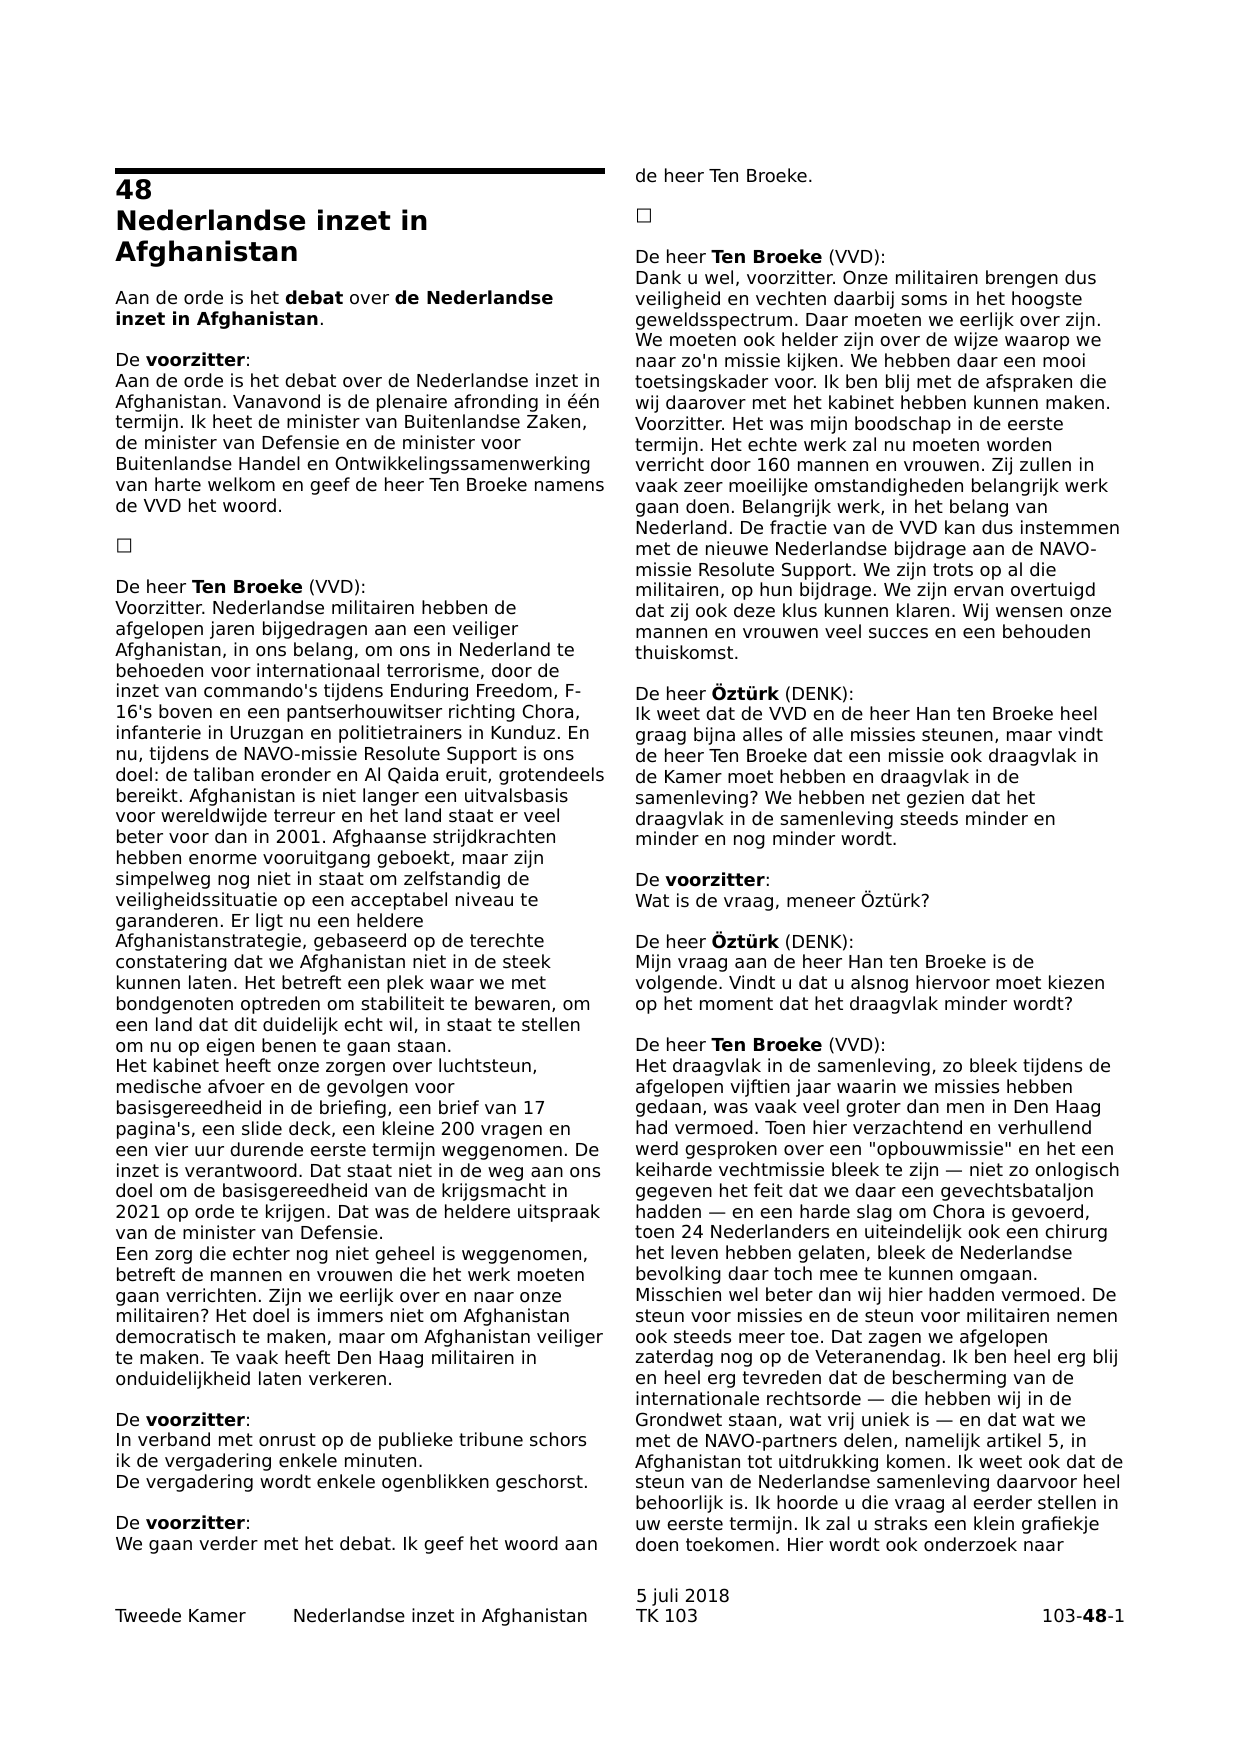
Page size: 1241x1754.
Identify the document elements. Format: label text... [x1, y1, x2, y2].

title 48 Nederlandse inzet in Afghanistan [115, 174, 605, 268]
text ⬜ [115, 536, 605, 557]
text De heer Ten Broeke (VVD): [115, 577, 605, 598]
text De voorzitter: [635, 870, 1125, 891]
text Ik weet dat de VVD en de heer Han ten Broeke heel graag bijna alles of alle missies steunen, maar vindt de heer Ten Broeke dat een missie ook draagvlak in de Kamer moet hebben en draagvlak in de samenleving? We hebben net gezien dat het draagvlak in de samenleving steeds minder en minder en nog minder wordt. [635, 704, 1125, 850]
text De voorzitter: [115, 350, 605, 371]
text De vergadering wordt enkele ogenblikken geschorst. [115, 1472, 605, 1493]
text Voorzitter. Nederlandse militairen hebben de afgelopen jaren bijgedragen aan een veiliger Afghanistan, in ons belang, om ons in Nederland te behoeden voor internationaal terrorisme, door de inzet van commando's tijdens Enduring Freedom, F-16's boven en een pantserhouwitser richting Chora, infanterie in Uruzgan en politietrainers in Kunduz. En nu, tijdens de NAVO-missie Resolute Support is ons doel: de taliban eronder en Al Qaida eruit, grotendeels bereikt. Afghanistan is niet langer een uitvalsbasis voor wereldwijde terreur en het land staat er veel beter voor dan in 2001. Afghaanse strijdkrachten hebben enorme vooruitgang geboekt, maar zijn simpelweg nog niet in staat om zelfstandig de veiligheidssituatie op een acceptabel niveau te garanderen. Er ligt nu een heldere Afghanistanstrategie, gebaseerd op de terechte constatering dat we Afghanistan niet in de steek kunnen laten. Het betreft een plek waar we met bondgenoten optreden om stabiliteit te bewaren, om een land dat dit duidelijk echt wil, in staat te stellen om nu op eigen benen te gaan staan. [115, 598, 605, 1056]
text ⬜ [635, 206, 1125, 227]
text De heer Ten Broeke (VVD): [635, 1035, 1125, 1056]
text Aan de orde is het debat over de Nederlandse inzet in Afghanistan. Vanavond is de plenaire afronding in één termijn. Ik heet de minister van Buitenlandse Zaken, de minister van Defensie en de minister voor Buitenlandse Handel en Ontwikkelingssamenwerking van harte welkom en geef de heer Ten Broeke namens de VVD het woord. [115, 371, 605, 516]
text Het kabinet heeft onze zorgen over luchtsteun, medische afvoer en de gevolgen voor basisgereedheid in de briefing, een brief van 17 pagina's, een slide deck, een kleine 200 vragen en een vier uur durende eerste termijn weggenomen. De inzet is verantwoord. Dat staat niet in de weg aan ons doel om de basisgereedheid van de krijgsmacht in 2021 op orde te krijgen. Dat was de heldere uitspraak van de minister van Defensie. [115, 1056, 605, 1244]
text Het draagvlak in de samenleving, zo bleek tijdens de afgelopen vijftien jaar waarin we missies hebben gedaan, was vaak veel groter dan men in Den Haag had vermoed. Toen hier verzachtend en verhullend werd gesproken over een "opbouwmissie" en het een keiharde vechtmissie bleek te zijn — niet zo onlogisch gegeven het feit dat we daar een gevechtsbataljon hadden — en een harde slag om Chora is gevoerd, toen 24 Nederlanders en uiteindelijk ook een chirurg het leven hebben gelaten, bleek de Nederlandse bevolking daar toch mee te kunnen omgaan. Misschien wel beter dan wij hier hadden vermoed. De steun voor missies en de steun voor militairen nemen ook steeds meer toe. Dat zagen we afgelopen zaterdag nog op de Veteranendag. Ik ben heel erg blij en heel erg tevreden dat de bescherming van de internationale rechtsorde — die hebben wij in de Grondwet staan, wat vrij uniek is — en dat wat we met de NAVO-partners delen, namelijk artikel 5, in Afghanistan tot uitdrukking komen. Ik weet ook dat de steun van de Nederlandse samenleving daarvoor heel behoorlijk is. Ik hoorde u die vraag al eerder stellen in uw eerste termijn. Ik zal u straks een klein grafiekje doen toekomen. Hier wordt ook onderzoek naar [635, 1056, 1125, 1556]
text De heer Öztürk (DENK): [635, 683, 1125, 704]
text De voorzitter: [115, 1513, 605, 1533]
text De heer Ten Broeke (VVD): [635, 247, 1125, 268]
text Wat is de vraag, meneer Öztürk? [635, 891, 1125, 912]
text In verband met onrust op de publieke tribune schors ik de vergadering enkele minuten. [115, 1430, 605, 1472]
text Dank u wel, voorzitter. Onze militairen brengen dus veiligheid en vechten daarbij soms in het hoogste geweldsspectrum. Daar moeten we eerlijk over zijn. We moeten ook helder zijn over de wijze waarop we naar zo'n missie kijken. We hebben daar een mooi toetsingskader voor. Ik ben blij met de afspraken die wij daarover met het kabinet hebben kunnen maken. [635, 268, 1125, 413]
text We gaan verder met het debat. Ik geef het woord aan [115, 1533, 605, 1554]
text Voorzitter. Het was mijn boodschap in de eerste termijn. Het echte werk zal nu moeten worden verricht door 160 mannen en vrouwen. Zij zullen in vaak zeer moeilijke omstandigheden belangrijk werk gaan doen. Belangrijk werk, in het belang van Nederland. De fractie van de VVD kan dus instemmen met de nieuwe Nederlandse bijdrage aan de NAVO-missie Resolute Support. We zijn trots op al die militairen, op hun bijdrage. We zijn ervan overtuigd dat zij ook deze klus kunnen klaren. Wij wensen onze mannen en vrouwen veel succes en een behouden thuiskomst. [635, 413, 1125, 663]
text De heer Öztürk (DENK): [635, 932, 1125, 952]
text De voorzitter: [115, 1409, 605, 1430]
text de heer Ten Broeke. [635, 165, 1125, 186]
text Een zorg die echter nog niet geheel is weggenomen, betreft de mannen en vrouwen die het werk moeten gaan verrichten. Zijn we eerlijk over en naar onze militairen? Het doel is immers niet om Afghanistan democratisch te maken, maar om Afghanistan veiliger te maken. Te vaak heeft Den Haag militairen in onduidelijkheid laten verkeren. [115, 1244, 605, 1389]
text Aan de orde is het debat over de Nederlandse inzet in Afghanistan. [115, 288, 605, 330]
text Mijn vraag aan de heer Han ten Broeke is de volgende. Vindt u dat u alsnog hiervoor moet kiezen op het moment dat het draagvlak minder wordt? [635, 952, 1125, 1015]
